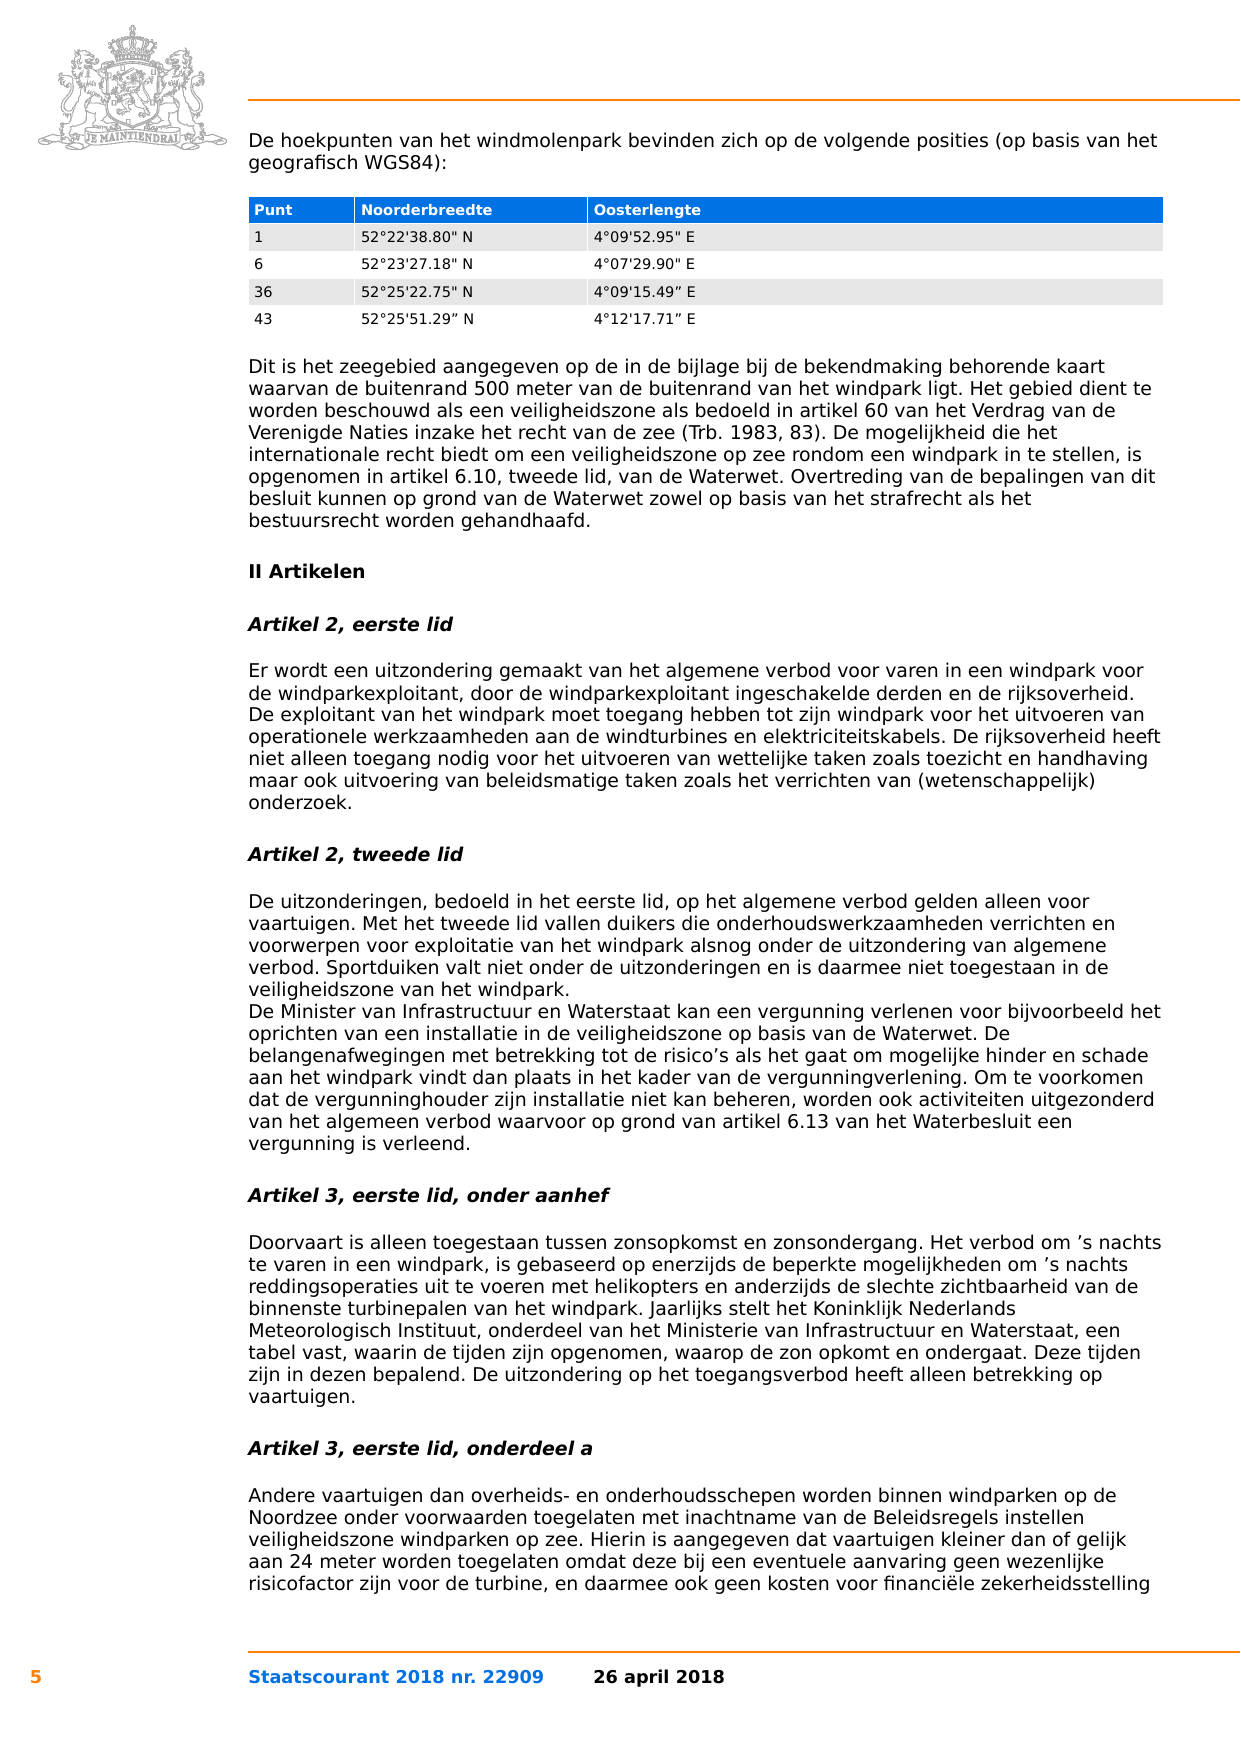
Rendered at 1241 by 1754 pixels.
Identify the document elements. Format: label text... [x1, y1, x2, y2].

text Andere vaartuigen dan overheids- en onderhoudsschepen worden binnen windparken op de Noordzee onder voorwaarden toegelaten met inachtname van de Beleidsregels instellen veiligheidszone windparken op zee. Hierin is aangegeven dat vaartuigen kleiner dan of gelijk aan 24 meter worden toegelaten omdat deze bij een eventuele aanvaring geen wezenlijke risicofactor zijn voor de turbine, en daarmee ook geen kosten voor financiële zekerheidsstelling [248, 1485, 1163, 1595]
subtitle II Artikelen [248, 561, 1163, 583]
table_cell 52°23'27.18" N [355, 252, 587, 278]
table_header Punt [249, 197, 354, 223]
subtitle Artikel 3, eerste lid, onder aanhef [248, 1185, 1163, 1207]
picture [38, 25, 227, 150]
table_header Noorderbreedte [355, 197, 587, 223]
text Doorvaart is alleen toegestaan tussen zonsopkomst en zonsondergang. Het verbod om ’s nachts te varen in een windpark, is gebaseerd op enerzijds de beperkte mogelijkheden om ’s nachts reddingsoperaties uit te voeren met helikopters en anderzijds de slechte zichtbaarheid van de binnenste turbinepalen van het windpark. Jaarlijks stelt het Koninklijk Nederlands Meteorologisch Instituut, onderdeel van het Ministerie van Infrastructuur en Waterstaat, een tabel vast, waarin de tijden zijn opgenomen, waarop de zon opkomt en ondergaat. Deze tijden zijn in dezen bepalend. De uitzondering op het toegangsverbod heeft alleen betrekking op vaartuigen. [248, 1232, 1163, 1408]
table_cell 52°22'38.80" N [355, 224, 587, 251]
table_cell 6 [249, 252, 354, 278]
table_cell 1 [249, 224, 354, 251]
subtitle Artikel 2, tweede lid [248, 844, 1163, 866]
table_cell 52°25'51.29” N [355, 306, 587, 333]
table_header Oosterlengte [588, 197, 1163, 223]
subtitle Artikel 2, eerste lid [248, 613, 1163, 635]
table_cell 4°09'15.49” E [588, 279, 1163, 305]
text De Minister van Infrastructuur en Waterstaat kan een vergunning verlenen voor bijvoorbeeld het oprichten van een installatie in de veiligheidszone op basis van de Waterwet. De belangenafwegingen met betrekking tot de risico’s als het gaat om mogelijke hinder en schade aan het windpark vindt dan plaats in het kader van de vergunningverlening. Om te voorkomen dat de vergunninghouder zijn installatie niet kan beheren, worden ook activiteiten uitgezonderd van het algemeen verbod waarvoor op grond van artikel 6.13 van het Waterbesluit een vergunning is verleend. [248, 1001, 1163, 1155]
table_cell 36 [249, 279, 354, 305]
text Dit is het zeegebied aangegeven op de in de bijlage bij de bekendmaking behorende kaart waarvan de buitenrand 500 meter van de buitenrand van het windpark ligt. Het gebied dient te worden beschouwd als een veiligheidszone als bedoeld in artikel 60 van het Verdrag van de Verenigde Naties inzake het recht van de zee (Trb. 1983, 83). De mogelijkheid die het internationale recht biedt om een veiligheidszone op zee rondom een windpark in te stellen, is opgenomen in artikel 6.10, tweede lid, van de Waterwet. Overtreding van de bepalingen van dit besluit kunnen op grond van de Waterwet zowel op basis van het strafrecht als het bestuursrecht worden gehandhaafd. [248, 356, 1163, 531]
table_cell 52°25'22.75" N [355, 279, 587, 305]
table_cell 4°09'52.95" E [588, 224, 1163, 251]
text Er wordt een uitzondering gemaakt van het algemene verbod voor varen in een windpark voor de windparkexploitant, door de windparkexploitant ingeschakelde derden en de rijksoverheid. De exploitant van het windpark moet toegang hebben tot zijn windpark voor het uitvoeren van operationele werkzaamheden aan de windturbines en elektriciteitskabels. De rijksoverheid heeft niet alleen toegang nodig voor het uitvoeren van wettelijke taken zoals toezicht en handhaving maar ook uitvoering van beleidsmatige taken zoals het verrichten van (wetenschappelijk) onderzoek. [248, 660, 1163, 814]
subtitle Artikel 3, eerste lid, onderdeel a [248, 1438, 1163, 1460]
table_cell 43 [249, 306, 354, 333]
text De hoekpunten van het windmolenpark bevinden zich op de volgende posities (op basis van het geografisch WGS84): [248, 130, 1163, 174]
table_cell 4°12'17.71” E [588, 306, 1163, 333]
text De uitzonderingen, bedoeld in het eerste lid, op het algemene verbod gelden alleen voor vaartuigen. Met het tweede lid vallen duikers die onderhoudswerkzaamheden verrichten en voorwerpen voor exploitatie van het windpark alsnog onder de uitzondering van algemene verbod. Sportduiken valt niet onder de uitzonderingen en is daarmee niet toegestaan in de veiligheidszone van het windpark. [248, 891, 1163, 1001]
table_cell 4°07'29.90" E [588, 252, 1163, 278]
